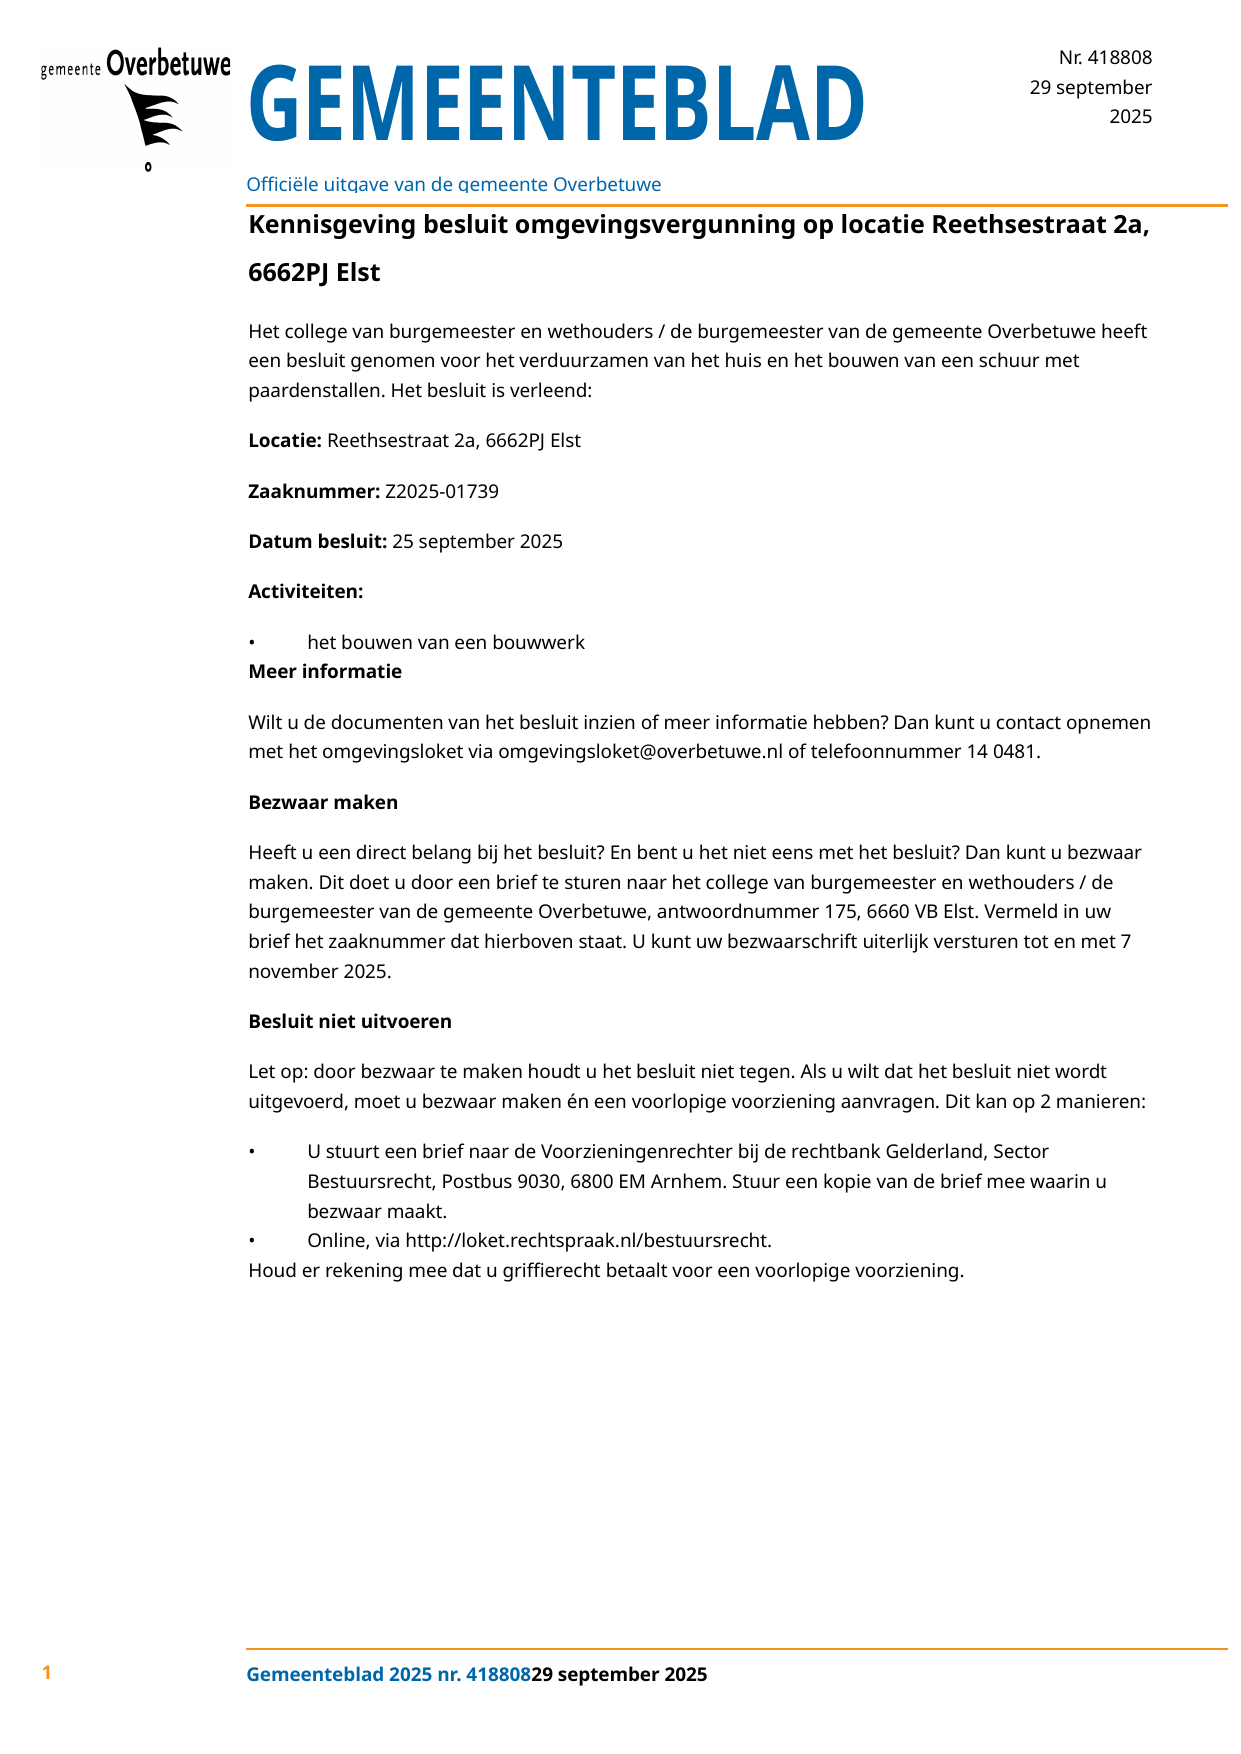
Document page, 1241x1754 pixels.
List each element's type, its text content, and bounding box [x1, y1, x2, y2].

text Heeft u een direct belang bij het besluit? En bent u het niet eens met het besluit? Dan kunt u bezwaar maken. Dit doet u door een brief te sturen naar het college van burgemeester en wethouders / de burgemeester van de gemeente Overbetuwe, antwoordnummer 175, 6660 VB Elst. Vermeld in uw brief het zaaknummer dat hierboven staat. U kunt uw bezwaarschrift uiterlijk versturen tot en met 7 november 2025. [248, 839, 1152, 984]
list het bouwen van een bouwwerk [248, 629, 1152, 655]
list U stuurt een brief naar de Voorzieningenrechter bij de rechtbank Gelderland, Sector Bestuursrecht, Postbus 9030, 6800 EM Arnhem. Stuur een kopie van de brief mee waarin u bezwaar maakt. [248, 1139, 1152, 1224]
text Besluit niet uitvoeren [248, 1008, 1152, 1034]
text Bezwaar maken [248, 789, 1152, 815]
picture [41, 47, 231, 172]
text Het college van burgemeester en wethouders / de burgemeester van de gemeente Overbetuwe heeft een besluit genomen voor het verduurzamen van het huis en het bouwen van een schuur met paardenstallen. Het besluit is verleend: [248, 318, 1152, 403]
text Zaaknummer: Z2025-01739 [248, 478, 1152, 504]
text Houd er rekening mee dat u griffierecht betaalt voor een voorlopige voorziening. [248, 1257, 1152, 1283]
text Locatie: Reethsestraat 2a, 6662PJ Elst [248, 427, 1152, 453]
text Activiteiten: [248, 579, 1152, 604]
text Kennisgeving besluit omgevingsvergunning op locatie Reethsestraat 2a, 6662PJ Elst [248, 207, 1152, 288]
text Meer informatie [248, 659, 1152, 684]
text Datum besluit: 25 september 2025 [248, 528, 1152, 554]
text Let op: door bezwaar te maken houdt u het besluit niet tegen. Als u wilt dat het besluit niet wordt uitgevoerd, moet u bezwaar maken én een voorlopige voorziening aanvragen. Dit kan op 2 manieren: [248, 1059, 1152, 1114]
list Online, via http://loket.rechtspraak.nl/bestuursrecht. [248, 1227, 1152, 1253]
text Wilt u de documenten van het besluit inzien of meer informatie hebben? Dan kunt u contact opnemen met het omgevingsloket via omgevingsloket@overbetuwe.nl of telefoonnummer 14 0481. [248, 709, 1152, 764]
